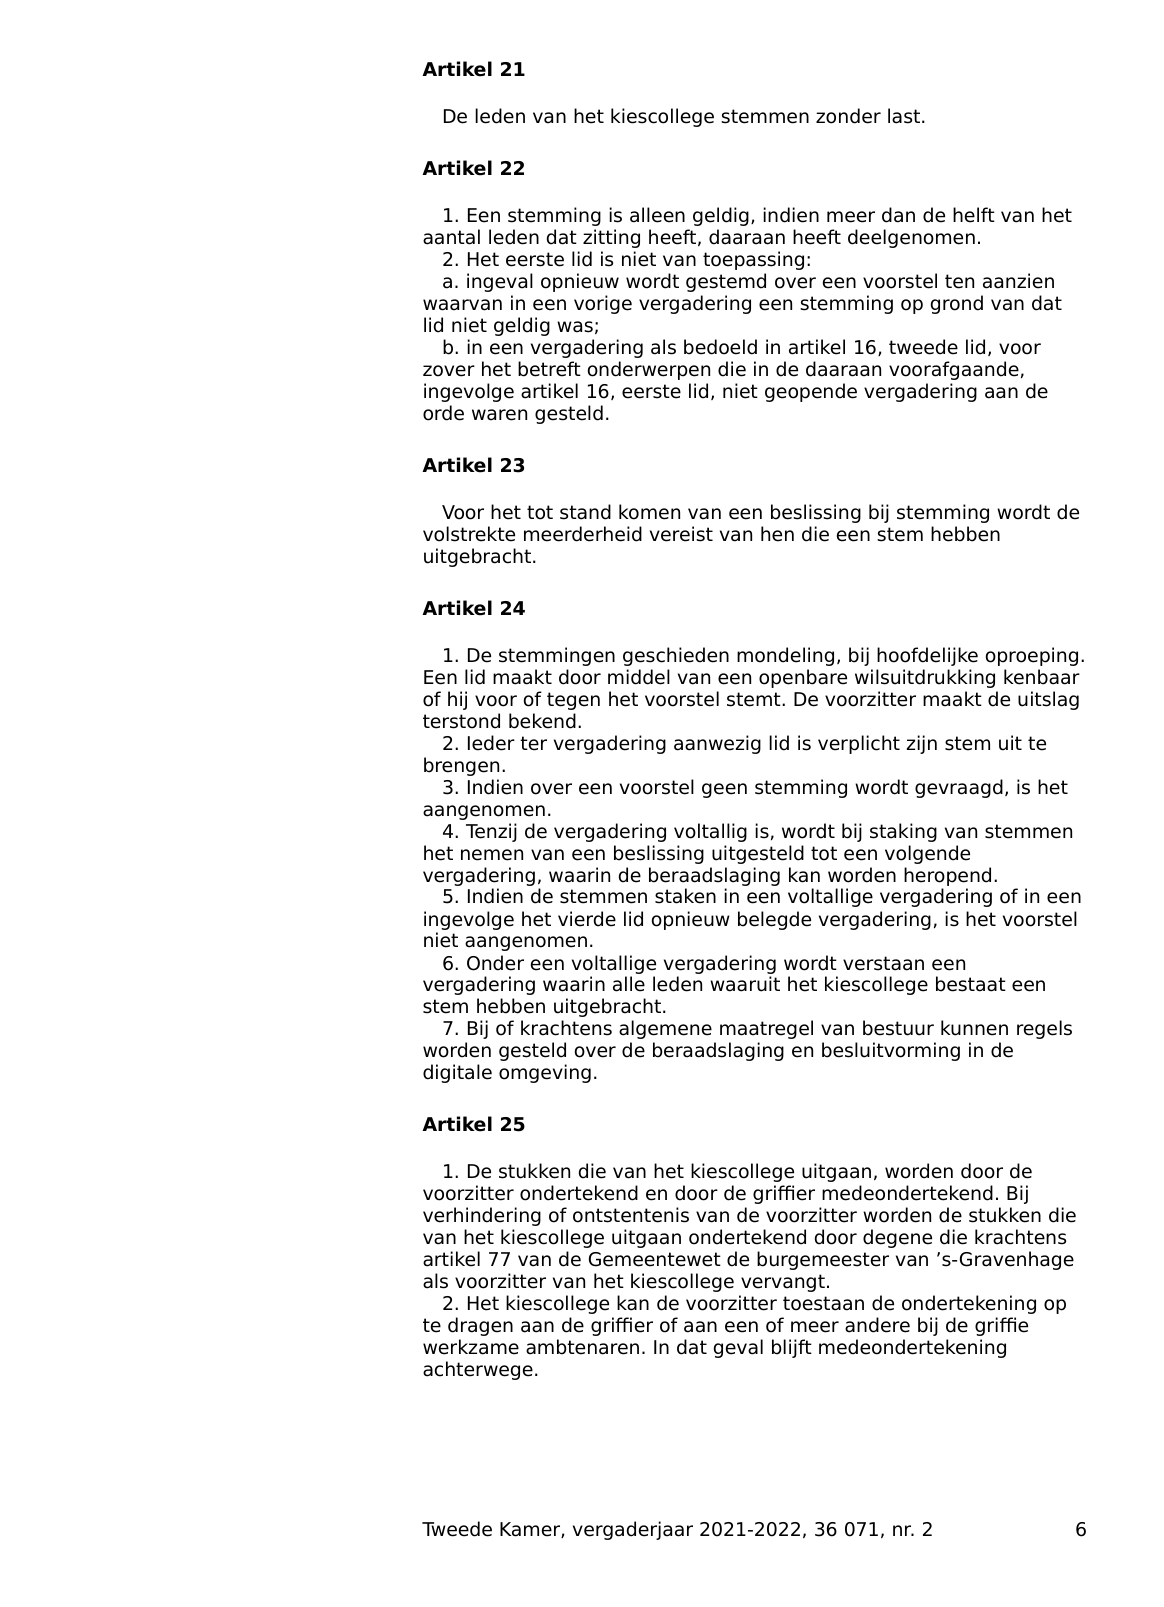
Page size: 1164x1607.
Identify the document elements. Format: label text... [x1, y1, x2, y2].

text 2. Het eerste lid is niet van toepassing: [422, 249, 1087, 271]
text 2. Ieder ter vergadering aanwezig lid is verplicht zijn stem uit te brengen. [422, 733, 1087, 777]
text De leden van het kiescollege stemmen zonder last. [422, 106, 1087, 128]
text 5. Indien de stemmen staken in een voltallige vergadering of in een ingevolge het vierde lid opnieuw belegde vergadering, is het voorstel niet aangenomen. [422, 886, 1087, 952]
text 4. Tenzij de vergadering voltallig is, wordt bij staking van stemmen het nemen van een beslissing uitgesteld tot een volgende vergadering, waarin de beraadslaging kan worden heropend. [422, 821, 1087, 886]
subtitle Artikel 24 [422, 598, 1087, 620]
text 1. De stemmingen geschieden mondeling, bij hoofdelijke oproeping. Een lid maakt door middel van een openbare wilsuitdrukking kenbaar of hij voor of tegen het voorstel stemt. De voorzitter maakt de uitslag terstond bekend. [422, 645, 1087, 733]
subtitle Artikel 21 [422, 59, 1087, 81]
text 1. Een stemming is alleen geldig, indien meer dan de helft van het aantal leden dat zitting heeft, daaraan heeft deelgenomen. [422, 205, 1087, 249]
subtitle Artikel 23 [422, 455, 1087, 477]
text b. in een vergadering als bedoeld in artikel 16, tweede lid, voor zover het betreft onderwerpen die in de daaraan voorafgaande, ingevolge artikel 16, eerste lid, niet geopende vergadering aan de orde waren gesteld. [422, 337, 1087, 425]
subtitle Artikel 25 [422, 1114, 1087, 1136]
text a. ingeval opnieuw wordt gestemd over een voorstel ten aanzien waarvan in een vorige vergadering een stemming op grond van dat lid niet geldig was; [422, 271, 1087, 337]
text 6. Onder een voltallige vergadering wordt verstaan een vergadering waarin alle leden waaruit het kiescollege bestaat een stem hebben uitgebracht. [422, 952, 1087, 1018]
text 2. Het kiescollege kan de voorzitter toestaan de ondertekening op te dragen aan de griffier of aan een of meer andere bij de griffie werkzame ambtenaren. In dat geval blijft medeondertekening achterwege. [422, 1293, 1087, 1381]
subtitle Artikel 22 [422, 158, 1087, 180]
text Voor het tot stand komen van een beslissing bij stemming wordt de volstrekte meerderheid vereist van hen die een stem hebben uitgebracht. [422, 502, 1087, 568]
text 3. Indien over een voorstel geen stemming wordt gevraagd, is het aangenomen. [422, 777, 1087, 821]
text 7. Bij of krachtens algemene maatregel van bestuur kunnen regels worden gesteld over de beraadslaging en besluitvorming in de digitale omgeving. [422, 1018, 1087, 1084]
text 1. De stukken die van het kiescollege uitgaan, worden door de voorzitter ondertekend en door de griffier medeondertekend. Bij verhindering of ontstentenis van de voorzitter worden de stukken die van het kiescollege uitgaan ondertekend door degene die krachtens artikel 77 van de Gemeentewet de burgemeester van ’s-Gravenhage als voorzitter van het kiescollege vervangt. [422, 1161, 1087, 1293]
